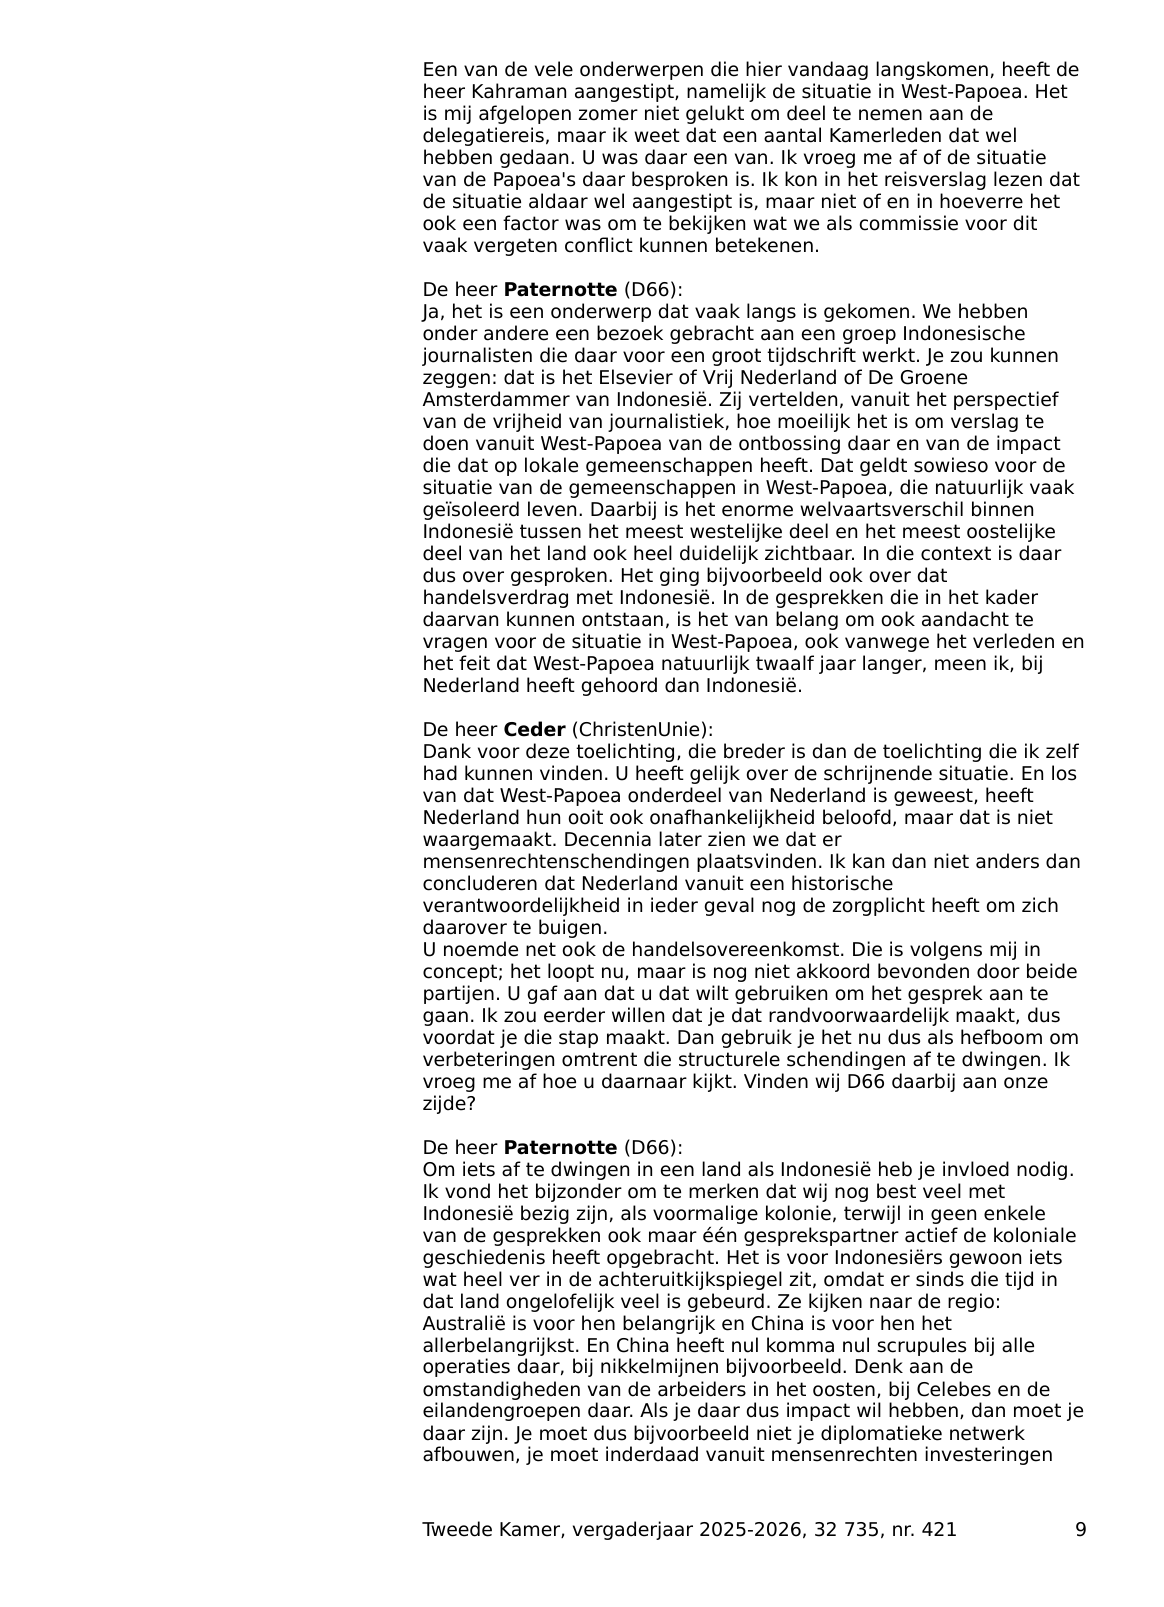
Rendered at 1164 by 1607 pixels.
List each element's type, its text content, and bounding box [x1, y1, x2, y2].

text De heer Ceder (ChristenUnie): [422, 719, 1087, 741]
text De heer Paternotte (D66): [422, 1137, 1087, 1159]
text Ja, het is een onderwerp dat vaak langs is gekomen. We hebben onder andere een bezoek gebracht aan een groep Indonesische journalisten die daar voor een groot tijdschrift werkt. Je zou kunnen zeggen: dat is het Elsevier of Vrij Nederland of De Groene Amsterdammer van Indonesië. Zij vertelden, vanuit het perspectief van de vrijheid van journalistiek, hoe moeilijk het is om verslag te doen vanuit West-Papoea van de ontbossing daar en van de impact die dat op lokale gemeenschappen heeft. Dat geldt sowieso voor de situatie van de gemeenschappen in West-Papoea, die natuurlijk vaak geïsoleerd leven. Daarbij is het enorme welvaartsverschil binnen Indonesië tussen het meest westelijke deel en het meest oostelijke deel van het land ook heel duidelijk zichtbaar. In die context is daar dus over gesproken. Het ging bijvoorbeeld ook over dat handelsverdrag met Indonesië. In de gesprekken die in het kader daarvan kunnen ontstaan, is het van belang om ook aandacht te vragen voor de situatie in West-Papoea, ook vanwege het verleden en het feit dat West-Papoea natuurlijk twaalf jaar langer, meen ik, bij Nederland heeft gehoord dan Indonesië. [422, 301, 1087, 697]
text De heer Paternotte (D66): [422, 279, 1087, 301]
text Dank voor deze toelichting, die breder is dan de toelichting die ik zelf had kunnen vinden. U heeft gelijk over de schrijnende situatie. En los van dat West-Papoea onderdeel van Nederland is geweest, heeft Nederland hun ooit ook onafhankelijkheid beloofd, maar dat is niet waargemaakt. Decennia later zien we dat er mensenrechtenschendingen plaatsvinden. Ik kan dan niet anders dan concluderen dat Nederland vanuit een historische verantwoordelijkheid in ieder geval nog de zorgplicht heeft om zich daarover te buigen. [422, 741, 1087, 939]
text U noemde net ook de handelsovereenkomst. Die is volgens mij in concept; het loopt nu, maar is nog niet akkoord bevonden door beide partijen. U gaf aan dat u dat wilt gebruiken om het gesprek aan te gaan. Ik zou eerder willen dat je dat randvoorwaardelijk maakt, dus voordat je die stap maakt. Dan gebruik je het nu dus als hefboom om verbeteringen omtrent die structurele schendingen af te dwingen. Ik vroeg me af hoe u daarnaar kijkt. Vinden wij D66 daarbij aan onze zijde? [422, 939, 1087, 1114]
text Een van de vele onderwerpen die hier vandaag langskomen, heeft de heer Kahraman aangestipt, namelijk de situatie in West-Papoea. Het is mij afgelopen zomer niet gelukt om deel te nemen aan de delegatiereis, maar ik weet dat een aantal Kamerleden dat wel hebben gedaan. U was daar een van. Ik vroeg me af of de situatie van de Papoea's daar besproken is. Ik kon in het reisverslag lezen dat de situatie aldaar wel aangestipt is, maar niet of en in hoeverre het ook een factor was om te bekijken wat we als commissie voor dit vaak vergeten conflict kunnen betekenen. [422, 59, 1087, 257]
text Om iets af te dwingen in een land als Indonesië heb je invloed nodig. Ik vond het bijzonder om te merken dat wij nog best veel met Indonesië bezig zijn, als voormalige kolonie, terwijl in geen enkele van de gesprekken ook maar één gesprekspartner actief de koloniale geschiedenis heeft opgebracht. Het is voor Indonesiërs gewoon iets wat heel ver in de achteruitkijkspiegel zit, omdat er sinds die tijd in dat land ongelofelijk veel is gebeurd. Ze kijken naar de regio: Australië is voor hen belangrijk en China is voor hen het allerbelangrijkst. En China heeft nul komma nul scrupules bij alle operaties daar, bij nikkelmijnen bijvoorbeeld. Denk aan de omstandigheden van de arbeiders in het oosten, bij Celebes en de eilandengroepen daar. Als je daar dus impact wil hebben, dan moet je daar zijn. Je moet dus bijvoorbeeld niet je diplomatieke netwerk afbouwen, je moet inderdaad vanuit mensenrechten investeringen [422, 1159, 1087, 1466]
